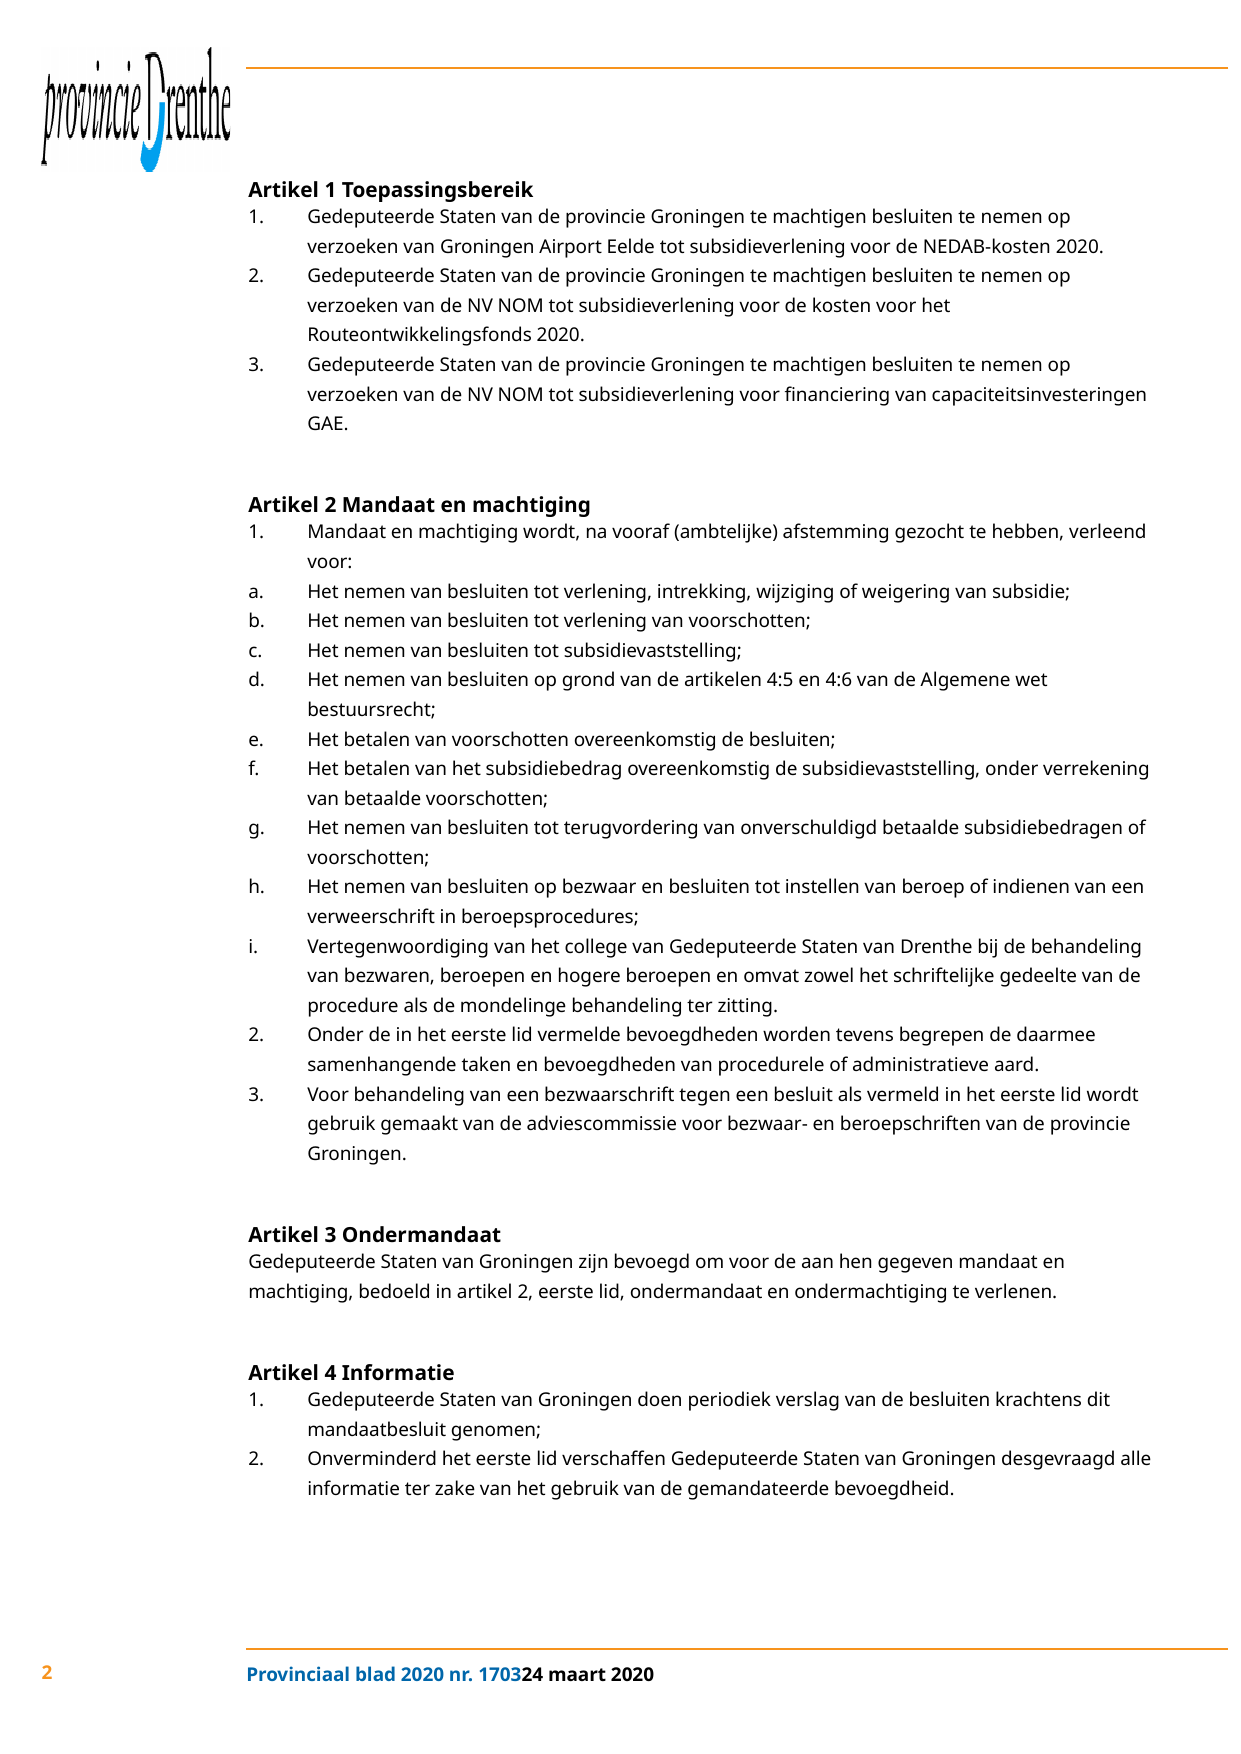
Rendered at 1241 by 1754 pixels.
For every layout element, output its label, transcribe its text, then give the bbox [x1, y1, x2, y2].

list Voor behandeling van een bezwaarschrift tegen een besluit als vermeld in het eerste lid wordt gebruik gemaakt van de adviescommissie voor bezwaar- en beroepschriften van de provincie Groningen. [248, 1081, 1152, 1166]
list Het betalen van het subsidiebedrag overeenkomstig de subsidievaststelling, onder verrekening van betaalde voorschotten; [248, 755, 1152, 811]
list Het nemen van besluiten tot subsidievaststelling; [248, 637, 1152, 663]
list Gedeputeerde Staten van de provincie Groningen te machtigen besluiten te nemen op verzoeken van Groningen Airport Eelde tot subsidieverlening voor de NEDAB-kosten 2020. [248, 203, 1152, 258]
list Onverminderd het eerste lid verschaffen Gedeputeerde Staten van Groningen desgevraagd alle informatie ter zake van het gebruik van de gemandateerde bevoegdheid. [248, 1446, 1152, 1501]
picture [41, 47, 231, 172]
list Onder de in het eerste lid vermelde bevoegdheden worden tevens begrepen de daarmee samenhangende taken en bevoegdheden van procedurele of administratieve aard. [248, 1022, 1152, 1077]
list Gedeputeerde Staten van de provincie Groningen te machtigen besluiten te nemen op verzoeken van de NV NOM tot subsidieverlening voor de kosten voor het Routeontwikkelingsfonds 2020. [248, 262, 1152, 347]
list Het nemen van besluiten op bezwaar en besluiten tot instellen van beroep of indienen van een verweerschrift in beroepsprocedures; [248, 874, 1152, 929]
list Het betalen van voorschotten overeenkomstig de besluiten; [248, 726, 1152, 752]
list Het nemen van besluiten op grond van de artikelen 4:5 en 4:6 van de Algemene wet bestuursrecht; [248, 667, 1152, 722]
text Artikel 3 Ondermandaat [248, 1220, 1152, 1248]
list Het nemen van besluiten tot verlening, intrekking, wijziging of weigering van subsidie; [248, 578, 1152, 604]
list Gedeputeerde Staten van de provincie Groningen te machtigen besluiten te nemen op verzoeken van de NV NOM tot subsidieverlening voor financiering van capaciteitsinvesteringen GAE. [248, 351, 1152, 436]
list Mandaat en machtiging wordt, na vooraf (ambtelijke) afstemming gezocht te hebben, verleend voor: [248, 519, 1152, 574]
text Gedeputeerde Staten van Groningen zijn bevoegd om voor de aan hen gegeven mandaat en machtiging, bedoeld in artikel 2, eerste lid, ondermandaat en ondermachtiging te verlenen. [248, 1248, 1152, 1304]
list Het nemen van besluiten tot verlening van voorschotten; [248, 607, 1152, 633]
text Artikel 2 Mandaat en machtiging [248, 490, 1152, 519]
text Artikel 4 Informatie [248, 1358, 1152, 1386]
text Artikel 1 Toepassingsbereik [248, 175, 1152, 203]
list Het nemen van besluiten tot terugvordering van onverschuldigd betaalde subsidiebedragen of voorschotten; [248, 814, 1152, 870]
list Gedeputeerde Staten van Groningen doen periodiek verslag van de besluiten krachtens dit mandaatbesluit genomen; [248, 1386, 1152, 1442]
list Vertegenwoordiging van het college van Gedeputeerde Staten van Drenthe bij de behandeling van bezwaren, beroepen en hogere beroepen en omvat zowel het schriftelijke gedeelte van de procedure als de mondelinge behandeling ter zitting. [248, 933, 1152, 1018]
